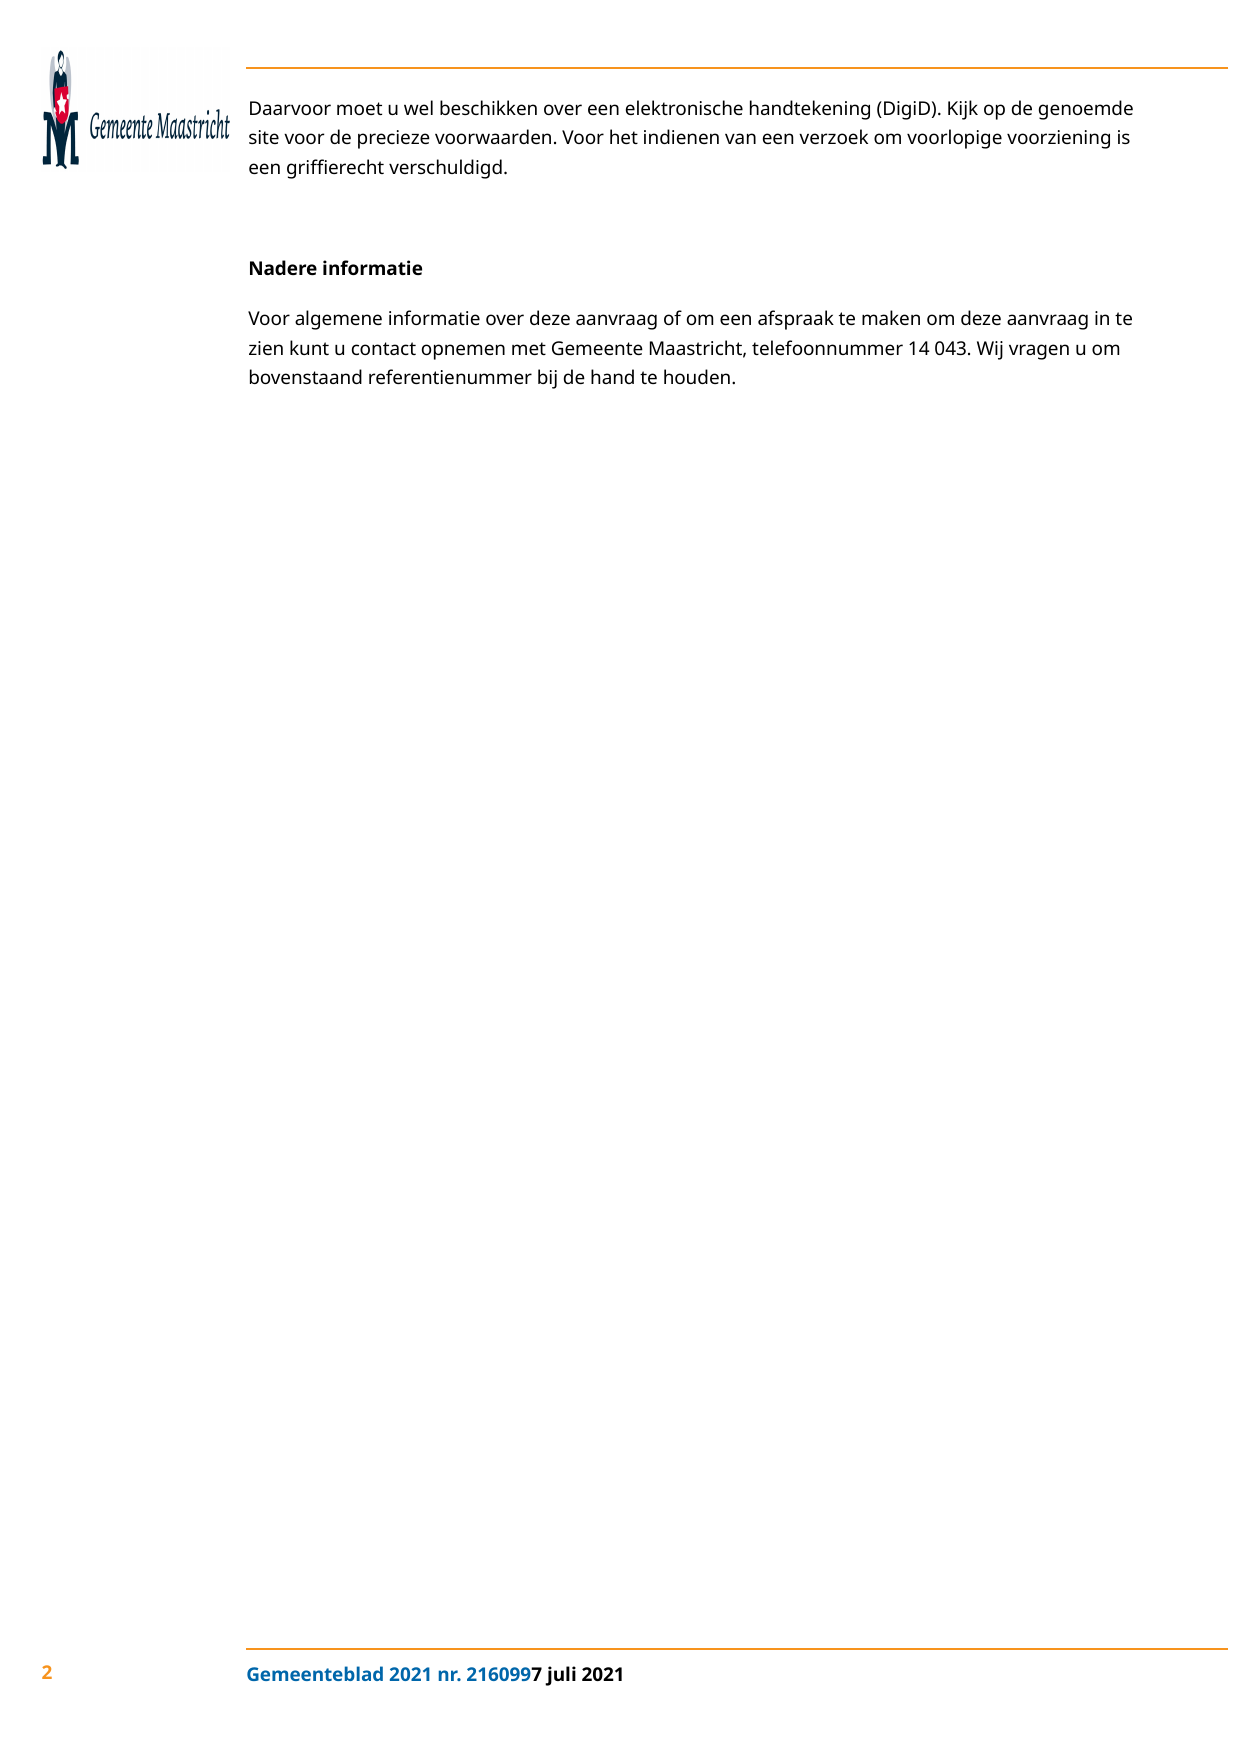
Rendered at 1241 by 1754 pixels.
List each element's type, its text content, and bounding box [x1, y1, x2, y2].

text Voor algemene informatie over deze aanvraag of om een afspraak te maken om deze aanvraag in te zien kunt u contact opnemen met Gemeente Maastricht, telefoonnummer 14 043. Wij vragen u om bovenstaand referentienummer bij de hand te houden. [248, 305, 1152, 390]
text Nadere informatie [248, 255, 1152, 281]
picture [41, 47, 231, 172]
text Daarvoor moet u wel beschikken over een elektronische handtekening (DigiD). Kijk op de genoemde site voor de precieze voorwaarden. Voor het indienen van een verzoek om voorlopige voorziening is een griffierecht verschuldigd. [248, 95, 1152, 180]
